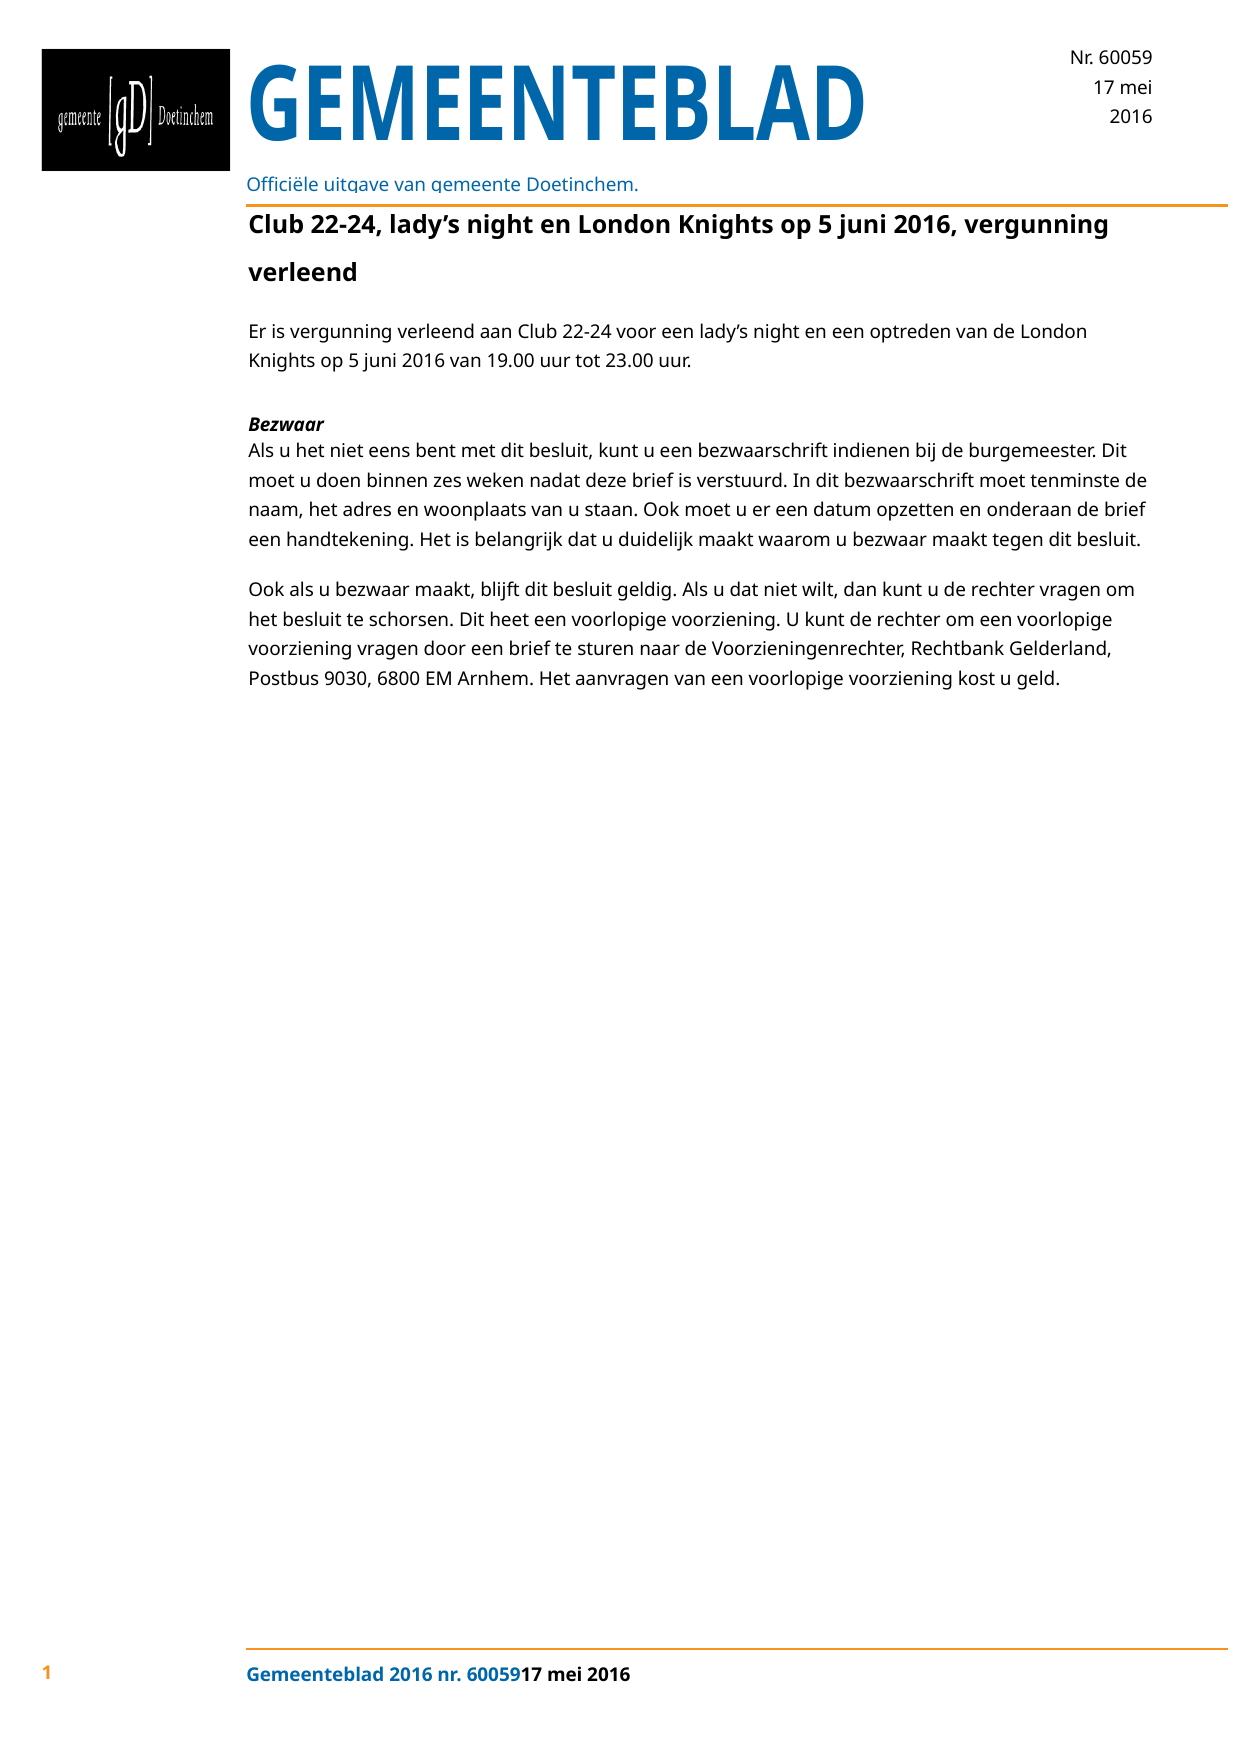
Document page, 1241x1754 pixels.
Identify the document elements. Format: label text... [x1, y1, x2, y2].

text Er is vergunning verleend aan Club 22-24 voor een lady’s night en een optreden van de London Knights op 5 juni 2016 van 19.00 uur tot 23.00 uur. [248, 318, 1152, 373]
text Bezwaar [248, 411, 1152, 437]
text Ook als u bezwaar maakt, blijft dit besluit geldig. Als u dat niet wilt, dan kunt u de rechter vragen om het besluit te schorsen. Dit heet een voorlopige voorziening. U kunt de rechter om een voorlopige voorziening vragen door een brief te sturen naar de Voorzieningenrechter, Rechtbank Gelderland, Postbus 9030, 6800 EM Arnhem. Het aanvragen van een voorlopige voorziening kost u geld. [248, 576, 1152, 691]
picture [41, 47, 231, 172]
text Club 22-24, lady’s night en London Knights op 5 juni 2016, vergunning verleend [248, 207, 1152, 288]
text Als u het niet eens bent met dit besluit, kunt u een bezwaarschrift indienen bij de burgemeester. Dit moet u doen binnen zes weken nadat deze brief is verstuurd. In dit bezwaarschrift moet tenminste de naam, het adres en woonplaats van u staan. Ook moet u er een datum opzetten en onderaan de brief een handtekening. Het is belangrijk dat u duidelijk maakt waarom u bezwaar maakt tegen dit besluit. [248, 437, 1152, 552]
